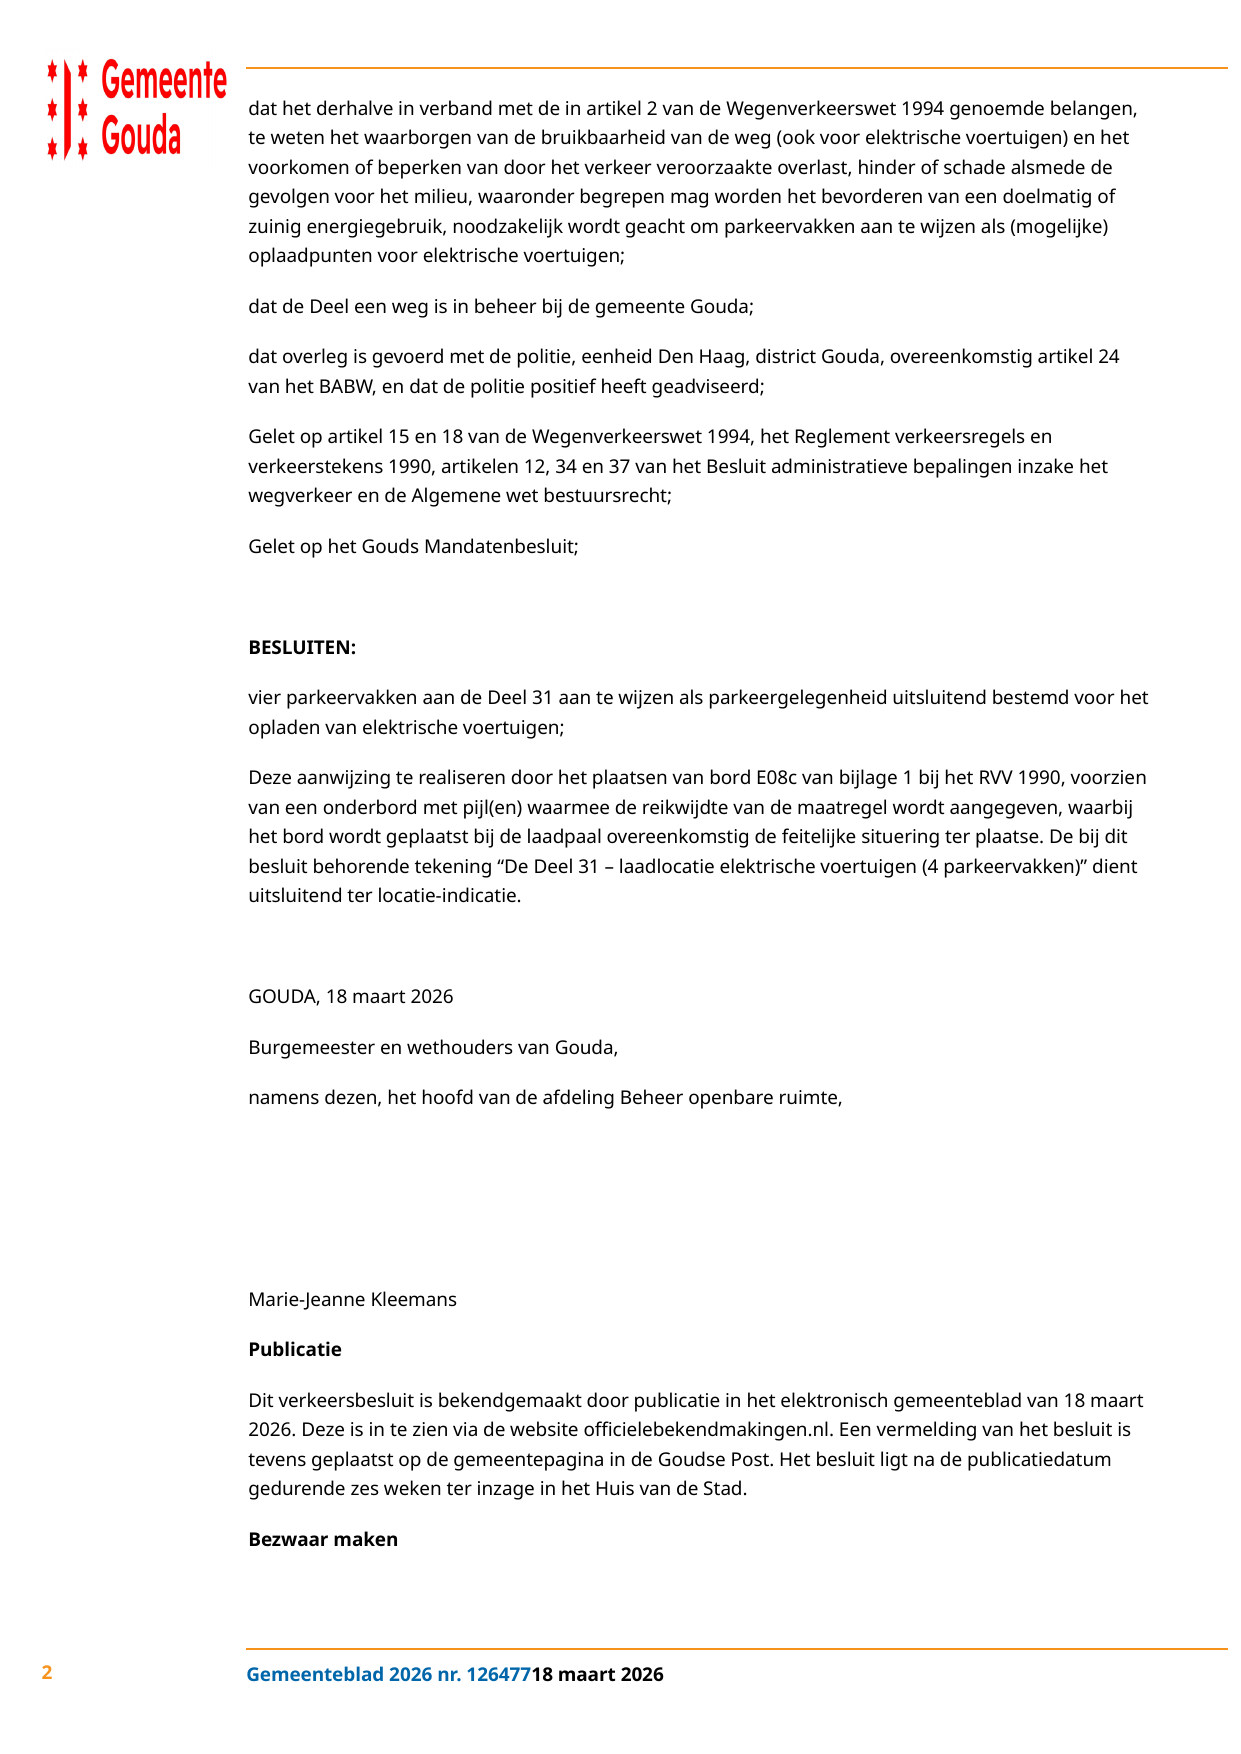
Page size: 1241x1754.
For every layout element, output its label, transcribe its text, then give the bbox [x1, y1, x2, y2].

text dat het derhalve in verband met de in artikel 2 van de Wegenverkeerswet 1994 genoemde belangen, te weten het waarborgen van de bruikbaarheid van de weg (ook voor elektrische voertuigen) en het voorkomen of beperken van door het verkeer veroorzaakte overlast, hinder of schade alsmede de gevolgen voor het milieu, waaronder begrepen mag worden het bevorderen van een doelmatig of zuinig energiegebruik, noodzakelijk wordt geacht om parkeervakken aan te wijzen als (mogelijke) oplaadpunten voor elektrische voertuigen; [248, 95, 1152, 268]
text Burgemeester en wethouders van Gouda, [248, 1034, 1152, 1060]
text Marie-Jeanne Kleemans [248, 1286, 1152, 1312]
text vier parkeervakken aan de Deel 31 aan te wijzen als parkeergelegenheid uitsluitend bestemd voor het opladen van elektrische voertuigen; [248, 684, 1152, 740]
text Gelet op artikel 15 en 18 van de Wegenverkeerswet 1994, het Reglement verkeersregels en verkeerstekens 1990, artikelen 12, 34 en 37 van het Besluit administratieve bepalingen inzake het wegverkeer en de Algemene wet bestuursrecht; [248, 423, 1152, 508]
text Dit verkeersbesluit is bekendgemaakt door publicatie in het elektronisch gemeenteblad van 18 maart 2026. Deze is in te zien via de website officielebekendmakingen.nl. Een vermelding van het besluit is tevens geplaatst op de gemeentepagina in de Goudse Post. Het besluit ligt na de publicatiedatum gedurende zes weken ter inzage in het Huis van de Stad. [248, 1387, 1152, 1501]
text Bezwaar maken [248, 1526, 1152, 1552]
text Gelet op het Gouds Mandatenbesluit; [248, 533, 1152, 559]
text Publicatie [248, 1336, 1152, 1362]
text dat de Deel een weg is in beheer bij de gemeente Gouda; [248, 293, 1152, 319]
text namens dezen, het hoofd van de afdeling Beheer openbare ruimte, [248, 1084, 1152, 1110]
text BESLUITEN: [248, 634, 1152, 660]
text GOUDA, 18 maart 2026 [248, 983, 1152, 1009]
text dat overleg is gevoerd met de politie, eenheid Den Haag, district Gouda, overeenkomstig artikel 24 van het BABW, en dat de politie positief heeft geadviseerd; [248, 343, 1152, 399]
picture [41, 47, 231, 172]
text Deze aanwijzing te realiseren door het plaatsen van bord E08c van bijlage 1 bij het RVV 1990, voorzien van een onderbord met pijl(en) waarmee de reikwijdte van de maatregel wordt aangegeven, waarbij het bord wordt geplaatst bij de laadpaal overeenkomstig de feitelijke situering ter plaatse. De bij dit besluit behorende tekening “De Deel 31 – laadlocatie elektrische voertuigen (4 parkeervakken)” dient uitsluitend ter locatie-indicatie. [248, 764, 1152, 908]
